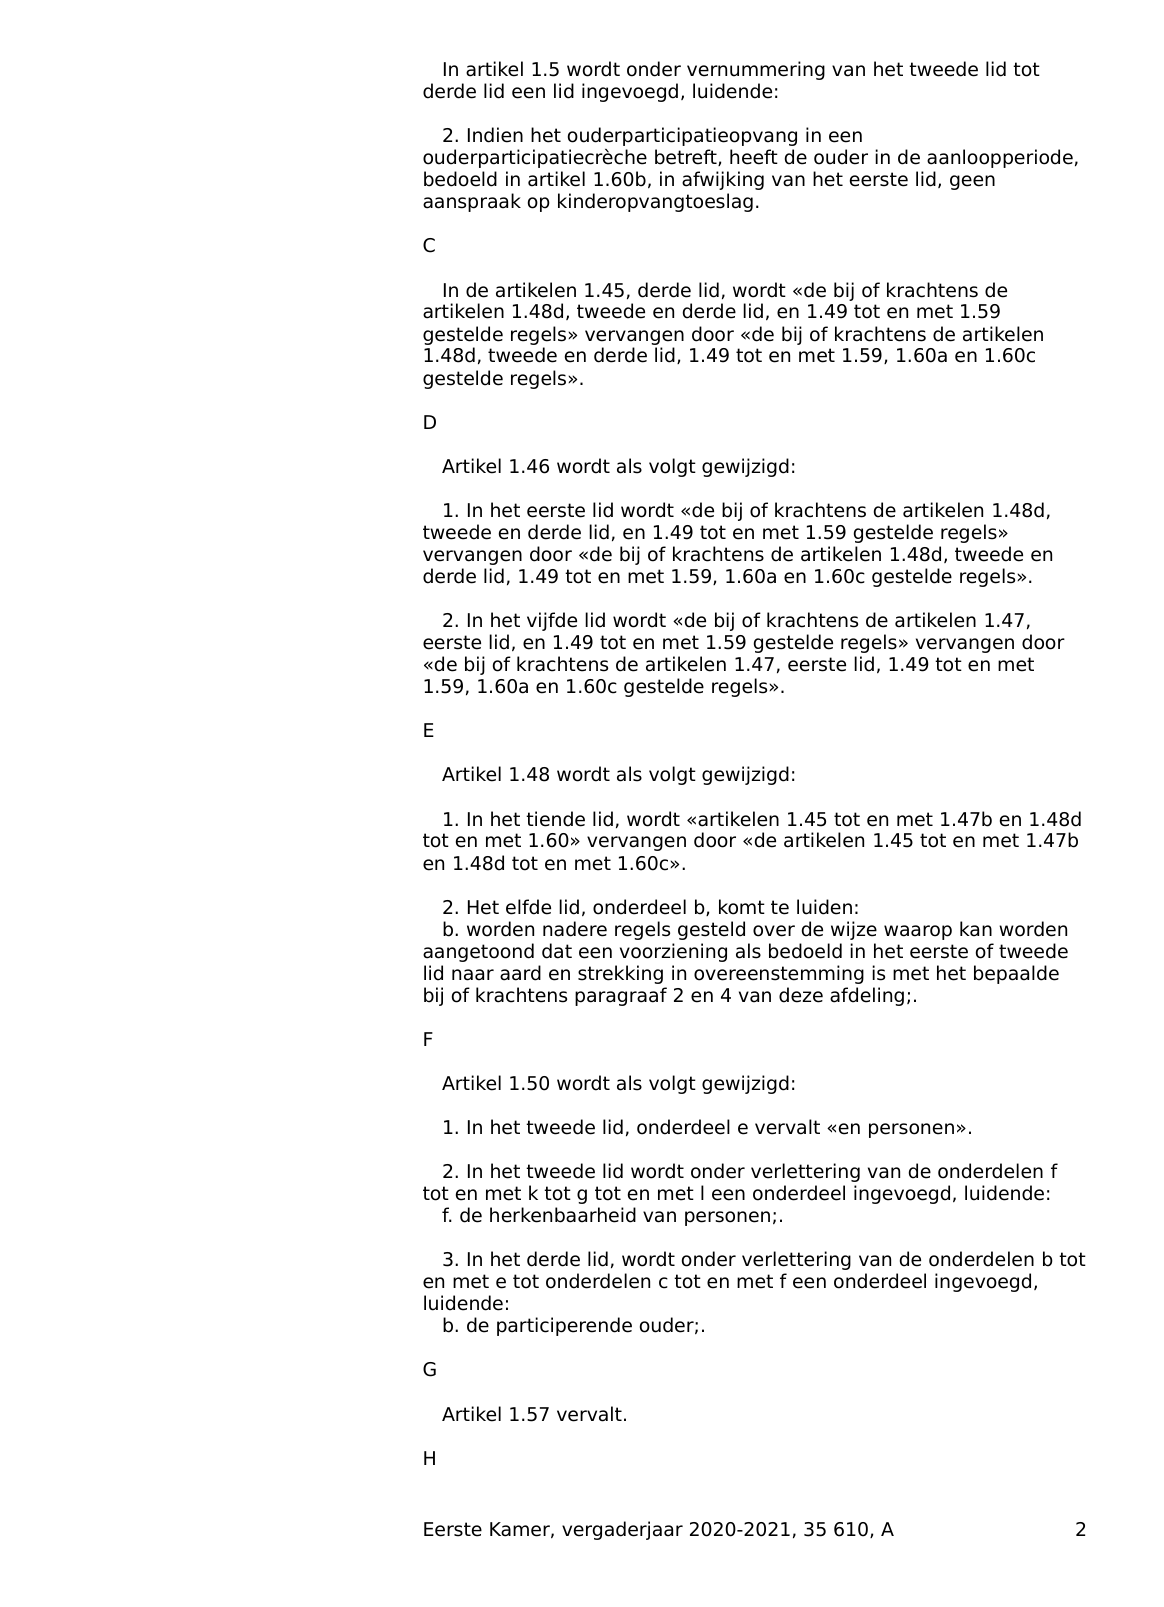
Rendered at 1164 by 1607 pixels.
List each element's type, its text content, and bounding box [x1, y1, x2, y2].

text In artikel 1.5 wordt onder vernummering van het tweede lid tot derde lid een lid ingevoegd, luidende: [422, 59, 1087, 103]
text Artikel 1.48 wordt als volgt gewijzigd: [422, 764, 1087, 786]
text 1. In het eerste lid wordt «de bij of krachtens de artikelen 1.48d, tweede en derde lid, en 1.49 tot en met 1.59 gestelde regels» vervangen door «de bij of krachtens de artikelen 1.48d, tweede en derde lid, 1.49 tot en met 1.59, 1.60a en 1.60c gestelde regels». [422, 500, 1087, 588]
text Artikel 1.50 wordt als volgt gewijzigd: [422, 1073, 1087, 1095]
text 3. In het derde lid, wordt onder verlettering van de onderdelen b tot en met e tot onderdelen c tot en met f een onderdeel ingevoegd, luidende: [422, 1249, 1087, 1315]
text 2. Indien het ouderparticipatieopvang in een ouderparticipatiecrèche betreft, heeft de ouder in de aanloopperiode, bedoeld in artikel 1.60b, in afwijking van het eerste lid, geen aanspraak op kinderopvangtoeslag. [422, 125, 1087, 213]
text b. worden nadere regels gesteld over de wijze waarop kan worden aangetoond dat een voorziening als bedoeld in het eerste of tweede lid naar aard en strekking in overeenstemming is met het bepaalde bij of krachtens paragraaf 2 en 4 van deze afdeling;. [422, 918, 1087, 1006]
text D [422, 412, 1087, 433]
text 2. In het tweede lid wordt onder verlettering van de onderdelen f tot en met k tot g tot en met l een onderdeel ingevoegd, luidende: [422, 1161, 1087, 1205]
text H [422, 1448, 1087, 1470]
text Artikel 1.57 vervalt. [422, 1403, 1087, 1426]
text F [422, 1029, 1087, 1051]
text 1. In het tweede lid, onderdeel e vervalt «en personen». [422, 1117, 1087, 1139]
text b. de participerende ouder;. [422, 1315, 1087, 1337]
text C [422, 235, 1087, 257]
text E [422, 720, 1087, 742]
text G [422, 1359, 1087, 1381]
text f. de herkenbaarheid van personen;. [422, 1205, 1087, 1227]
text Artikel 1.46 wordt als volgt gewijzigd: [422, 456, 1087, 478]
text 2. In het vijfde lid wordt «de bij of krachtens de artikelen 1.47, eerste lid, en 1.49 tot en met 1.59 gestelde regels» vervangen door «de bij of krachtens de artikelen 1.47, eerste lid, 1.49 tot en met 1.59, 1.60a en 1.60c gestelde regels». [422, 610, 1087, 698]
text 2. Het elfde lid, onderdeel b, komt te luiden: [422, 897, 1087, 918]
text 1. In het tiende lid, wordt «artikelen 1.45 tot en met 1.47b en 1.48d tot en met 1.60» vervangen door «de artikelen 1.45 tot en met 1.47b en 1.48d tot en met 1.60c». [422, 808, 1087, 874]
text In de artikelen 1.45, derde lid, wordt «de bij of krachtens de artikelen 1.48d, tweede en derde lid, en 1.49 tot en met 1.59 gestelde regels» vervangen door «de bij of krachtens de artikelen 1.48d, tweede en derde lid, 1.49 tot en met 1.59, 1.60a en 1.60c gestelde regels». [422, 279, 1087, 389]
